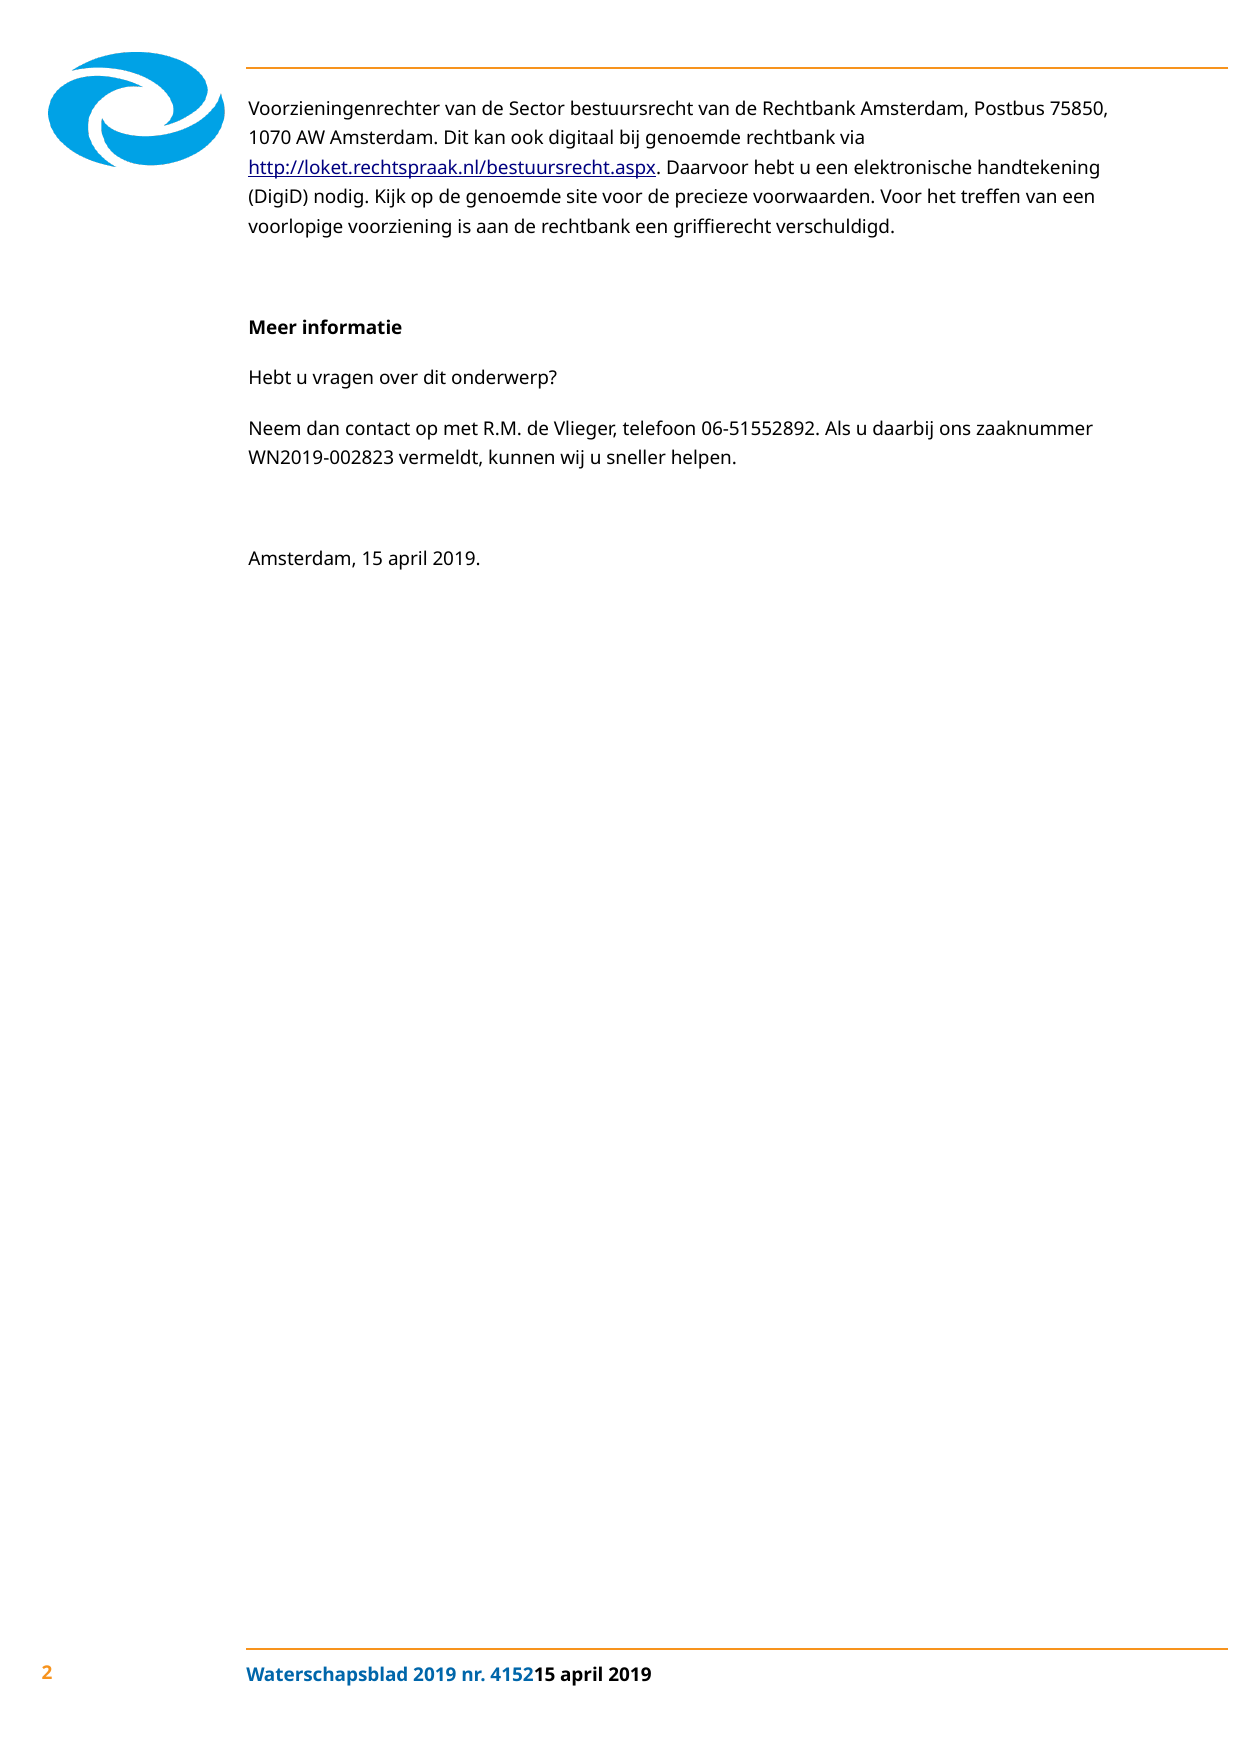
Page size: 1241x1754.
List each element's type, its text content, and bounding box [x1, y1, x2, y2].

text Meer informatie [248, 314, 1152, 340]
text Voorzieningenrechter van de Sector bestuursrecht van de Rechtbank Amsterdam, Postbus 75850, 1070 AW Amsterdam. Dit kan ook digitaal bij genoemde rechtbank via http://loket.rechtspraak.nl/bestuursrecht.aspx. Daarvoor hebt u een elektronische handtekening (DigiD) nodig. Kijk op de genoemde site voor de precieze voorwaarden. Voor het treffen van een voorlopige voorziening is aan de rechtbank een griffierecht verschuldigd. [248, 95, 1152, 239]
text Neem dan contact op met R.M. de Vlieger, telefoon 06-51552892. Als u daarbij ons zaaknummer WN2019-002823 vermeldt, kunnen wij u sneller helpen. [248, 415, 1152, 470]
text Amsterdam, 15 april 2019. [248, 545, 1152, 571]
text Hebt u vragen over dit onderwerp? [248, 364, 1152, 390]
picture [41, 47, 231, 172]
